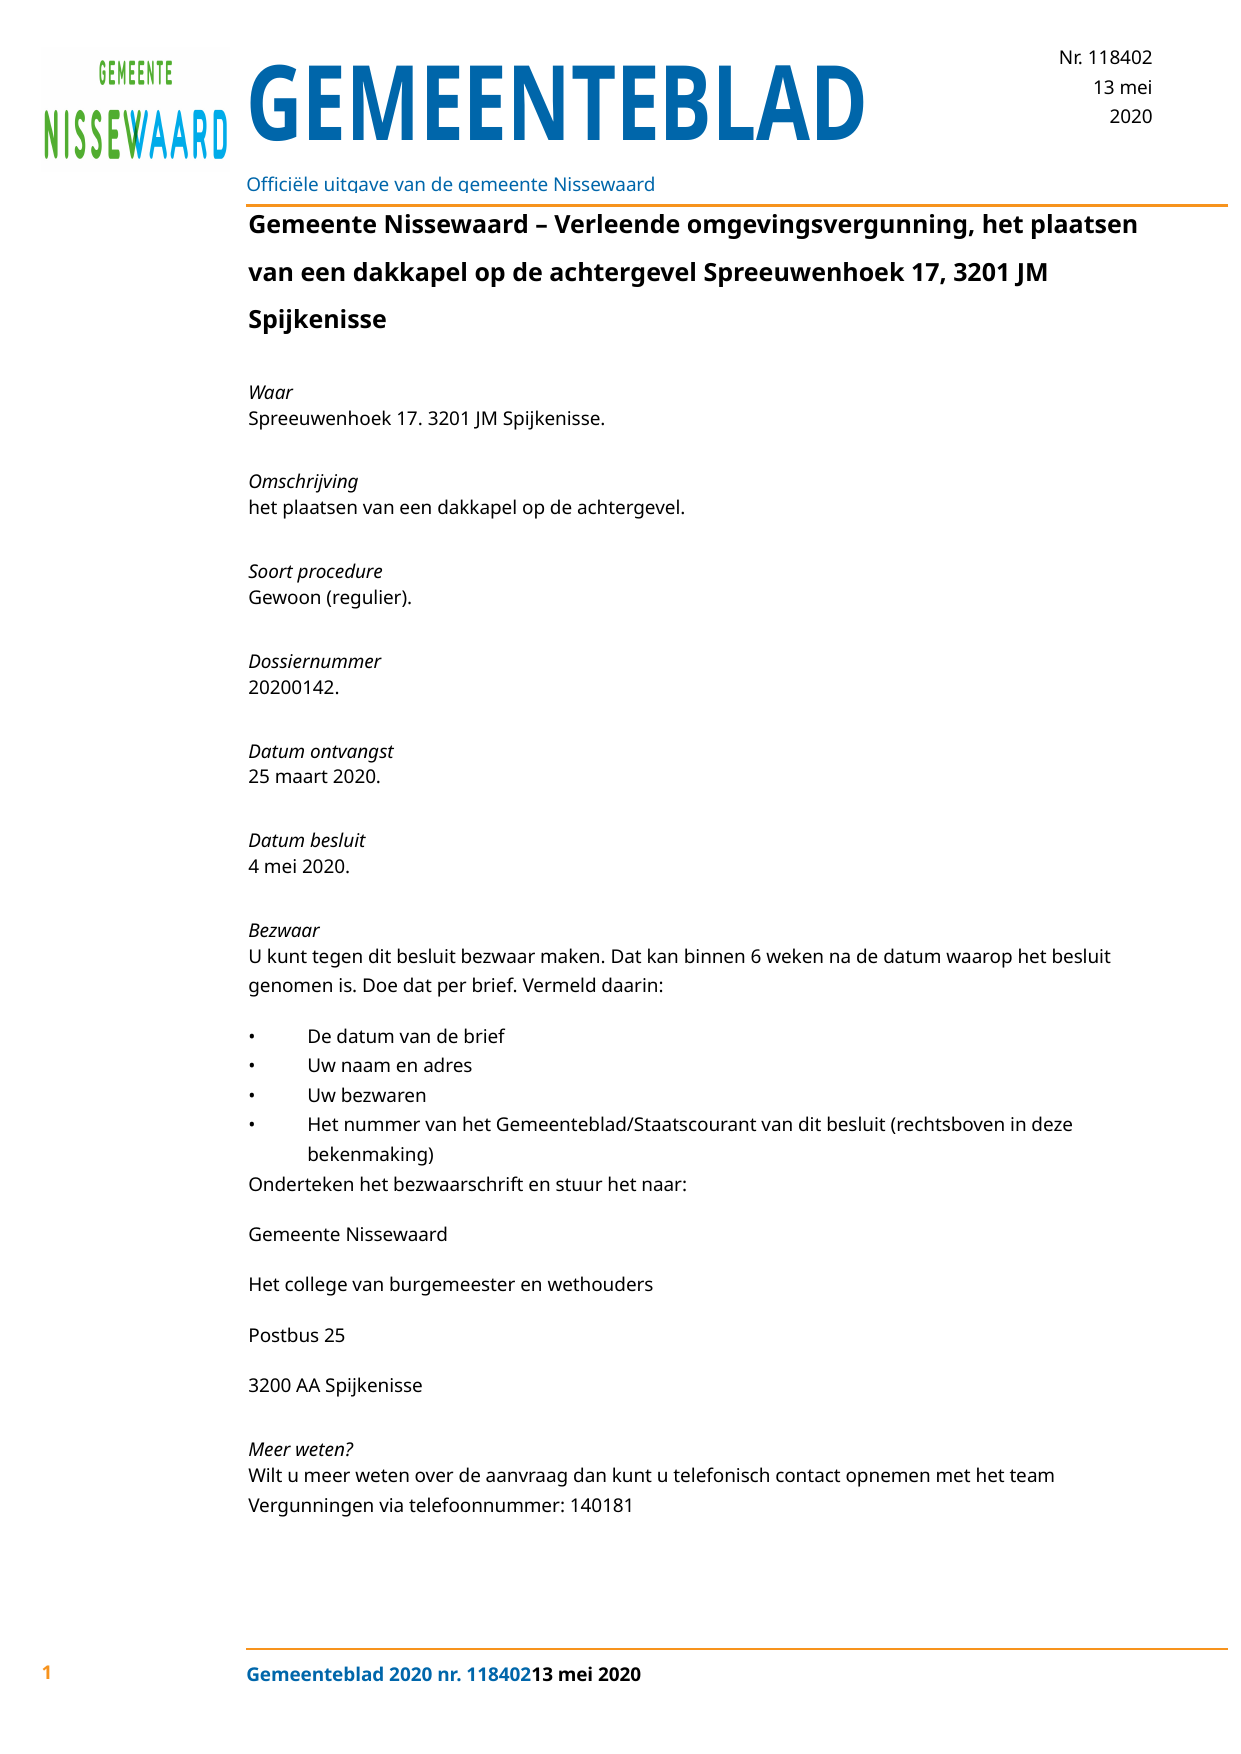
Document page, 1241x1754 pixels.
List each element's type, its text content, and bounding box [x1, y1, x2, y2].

text Wilt u meer weten over de aanvraag dan kunt u telefonisch contact opnemen met het team Vergunningen via telefoonnummer: 140181 [248, 1462, 1152, 1517]
text Gemeente Nissewaard [248, 1221, 1152, 1247]
list Uw naam en adres [248, 1052, 1152, 1078]
text 20200142. [248, 674, 1152, 699]
text Gewoon (regulier). [248, 584, 1152, 610]
text Waar [248, 379, 1152, 405]
text Meer weten? [248, 1436, 1152, 1462]
text Onderteken het bezwaarschrift en stuur het naar: [248, 1171, 1152, 1197]
text Datum besluit [248, 827, 1152, 853]
text Spreeuwenhoek 17. 3201 JM Spijkenisse. [248, 405, 1152, 431]
picture [41, 47, 231, 172]
text U kunt tegen dit besluit bezwaar maken. Dat kan binnen 6 weken na de datum waarop het besluit genomen is. Doe dat per brief. Vermeld daarin: [248, 943, 1152, 998]
text Bezwaar [248, 917, 1152, 943]
text Dossiernummer [248, 648, 1152, 674]
text Het college van burgemeester en wethouders [248, 1272, 1152, 1297]
text 25 maart 2020. [248, 763, 1152, 789]
text 3200 AA Spijkenisse [248, 1372, 1152, 1398]
text het plaatsen van een dakkapel op de achtergevel. [248, 494, 1152, 520]
text Datum ontvangst [248, 738, 1152, 763]
list Uw bezwaren [248, 1082, 1152, 1108]
text Omschrijving [248, 469, 1152, 494]
text 4 mei 2020. [248, 853, 1152, 879]
list Het nummer van het Gemeenteblad/Staatscourant van dit besluit (rechtsboven in deze bekenmaking) [248, 1112, 1152, 1167]
text Postbus 25 [248, 1322, 1152, 1348]
list De datum van de brief [248, 1023, 1152, 1049]
text Gemeente Nissewaard – Verleende omgevingsvergunning, het plaatsen van een dakkapel op de achtergevel Spreeuwenhoek 17, 3201 JM Spijkenisse [248, 207, 1152, 336]
text Soort procedure [248, 558, 1152, 584]
